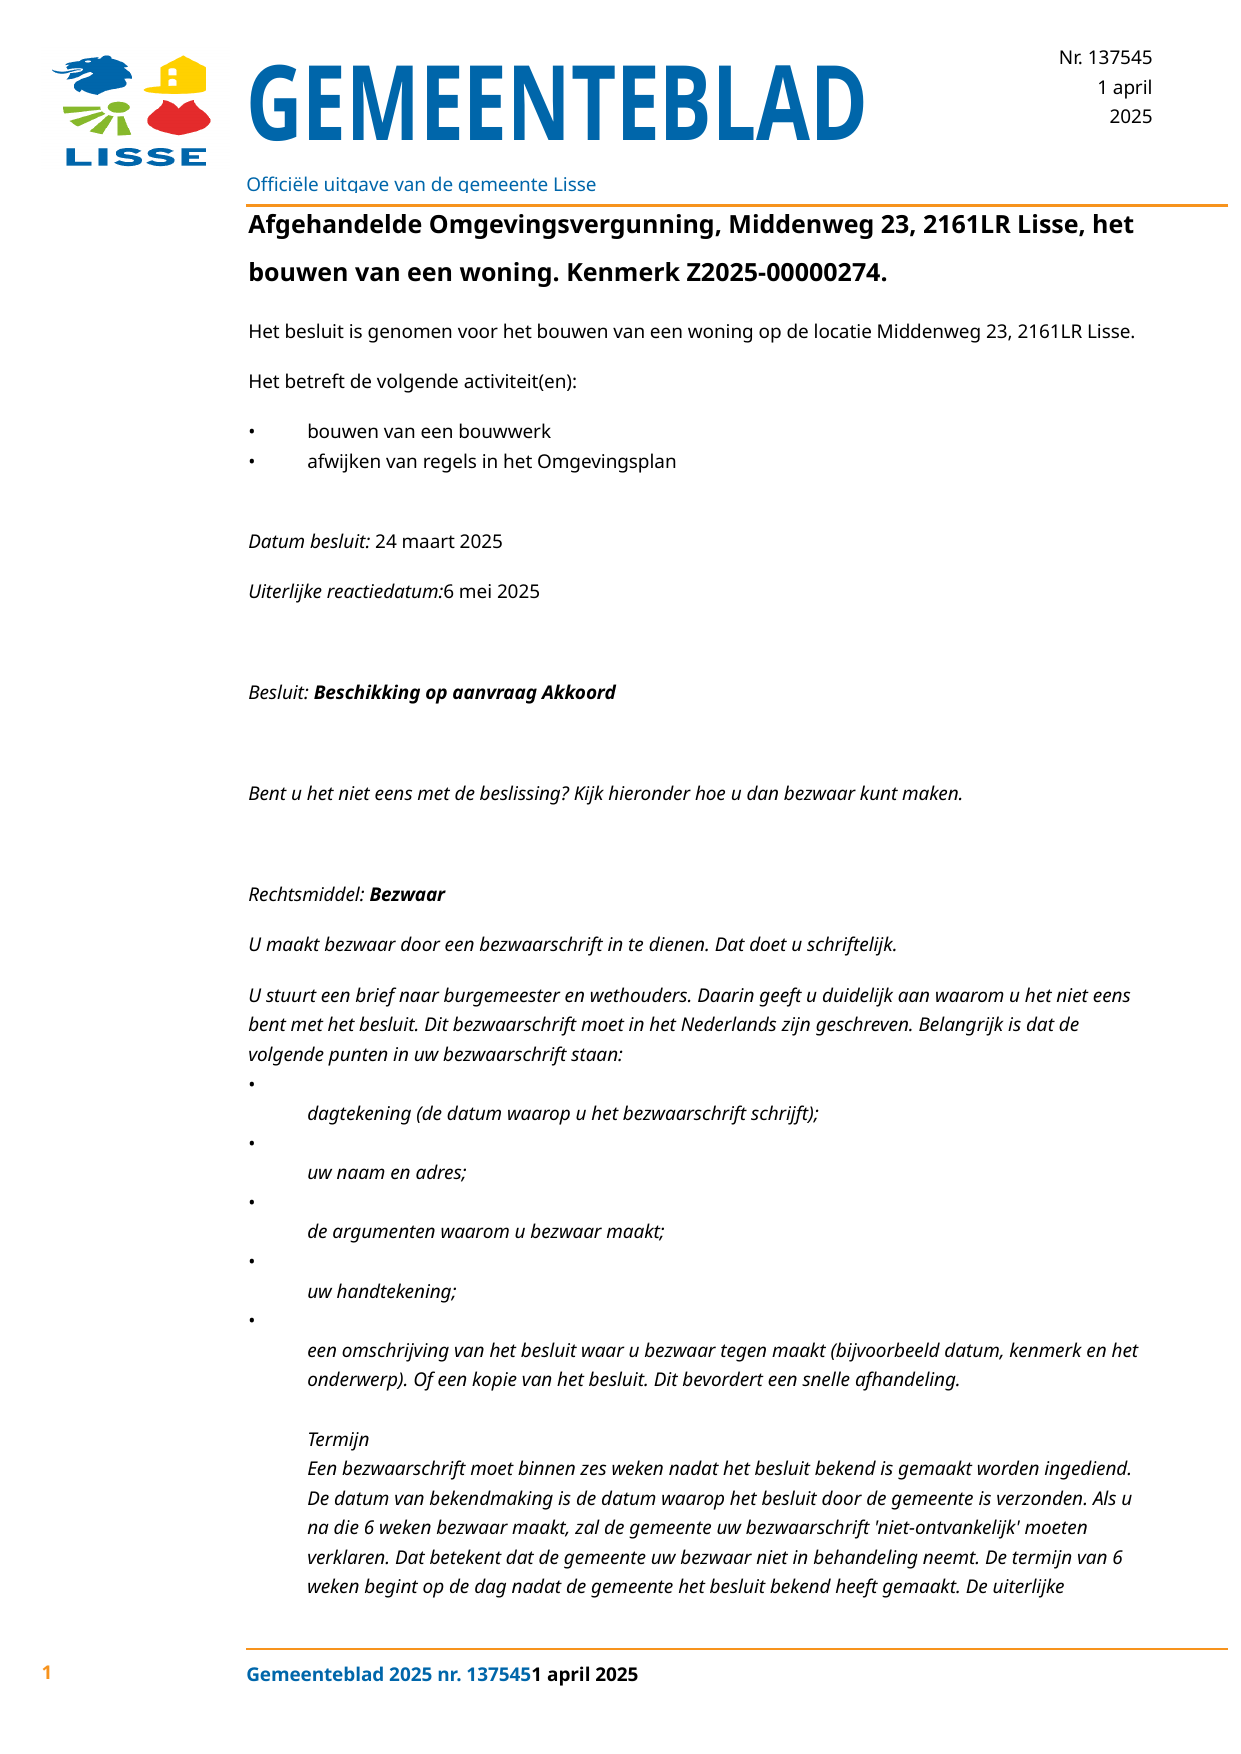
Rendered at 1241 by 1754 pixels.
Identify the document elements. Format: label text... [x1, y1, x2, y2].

text Rechtsmiddel: Bezwaar [248, 881, 1152, 907]
list een omschrijving van het besluit waar u bezwaar tegen maakt (bijvoorbeeld datum, kenmerk en het onderwerp). Of een kopie van het besluit. Dit bevordert een snelle afhandeling. [248, 1337, 1152, 1392]
text Datum besluit: 24 maart 2025 [248, 528, 1152, 554]
text Uiterlijke reactiedatum:6 mei 2025 [248, 579, 1152, 604]
text U stuurt een brief naar burgemeester en wethouders. Daarin geeft u duidelijk aan waarom u het niet eens bent met het besluit. Dit bezwaarschrift moet in het Nederlands zijn geschreven. Belangrijk is dat de volgende punten in uw bezwaarschrift staan: [248, 982, 1152, 1067]
text Het besluit is genomen voor het bouwen van een woning op de locatie Middenweg 23, 2161LR Lisse. [248, 318, 1152, 344]
text U maakt bezwaar door een bezwaarschrift in te dienen. Dat doet u schriftelijk. [248, 932, 1152, 957]
text Het betreft de volgende activiteit(en): [248, 368, 1152, 394]
picture [41, 47, 231, 172]
list uw handtekening; [248, 1278, 1152, 1304]
text Bent u het niet eens met de beslissing? Kijk hieronder hoe u dan bezwaar kunt maken. [248, 780, 1152, 806]
list Een bezwaarschrift moet binnen zes weken nadat het besluit bekend is gemaakt worden ingediend. De datum van bekendmaking is de datum waarop het besluit door de gemeente is verzonden. Als u na die 6 weken bezwaar maakt, zal de gemeente uw bezwaarschrift 'niet-ontvankelijk' moeten verklaren. Dat betekent dat de gemeente uw bezwaar niet in behandeling neemt. De termijn van 6 weken begint op de dag nadat de gemeente het besluit bekend heeft gemaakt. De uiterlijke [248, 1455, 1152, 1599]
list afwijken van regels in het Omgevingsplan [248, 448, 1152, 474]
list Termijn [248, 1426, 1152, 1452]
list dagtekening (de datum waarop u het bezwaarschrift schrijft); [248, 1100, 1152, 1126]
text Afgehandelde Omgevingsvergunning, Middenweg 23, 2161LR Lisse, het bouwen van een woning. Kenmerk Z2025-00000274. [248, 207, 1152, 288]
list bouwen van een bouwwerk [248, 419, 1152, 444]
list uw naam en adres; [248, 1159, 1152, 1185]
text Besluit: Beschikking op aanvraag Akkoord [248, 679, 1152, 705]
list de argumenten waarom u bezwaar maakt; [248, 1219, 1152, 1244]
